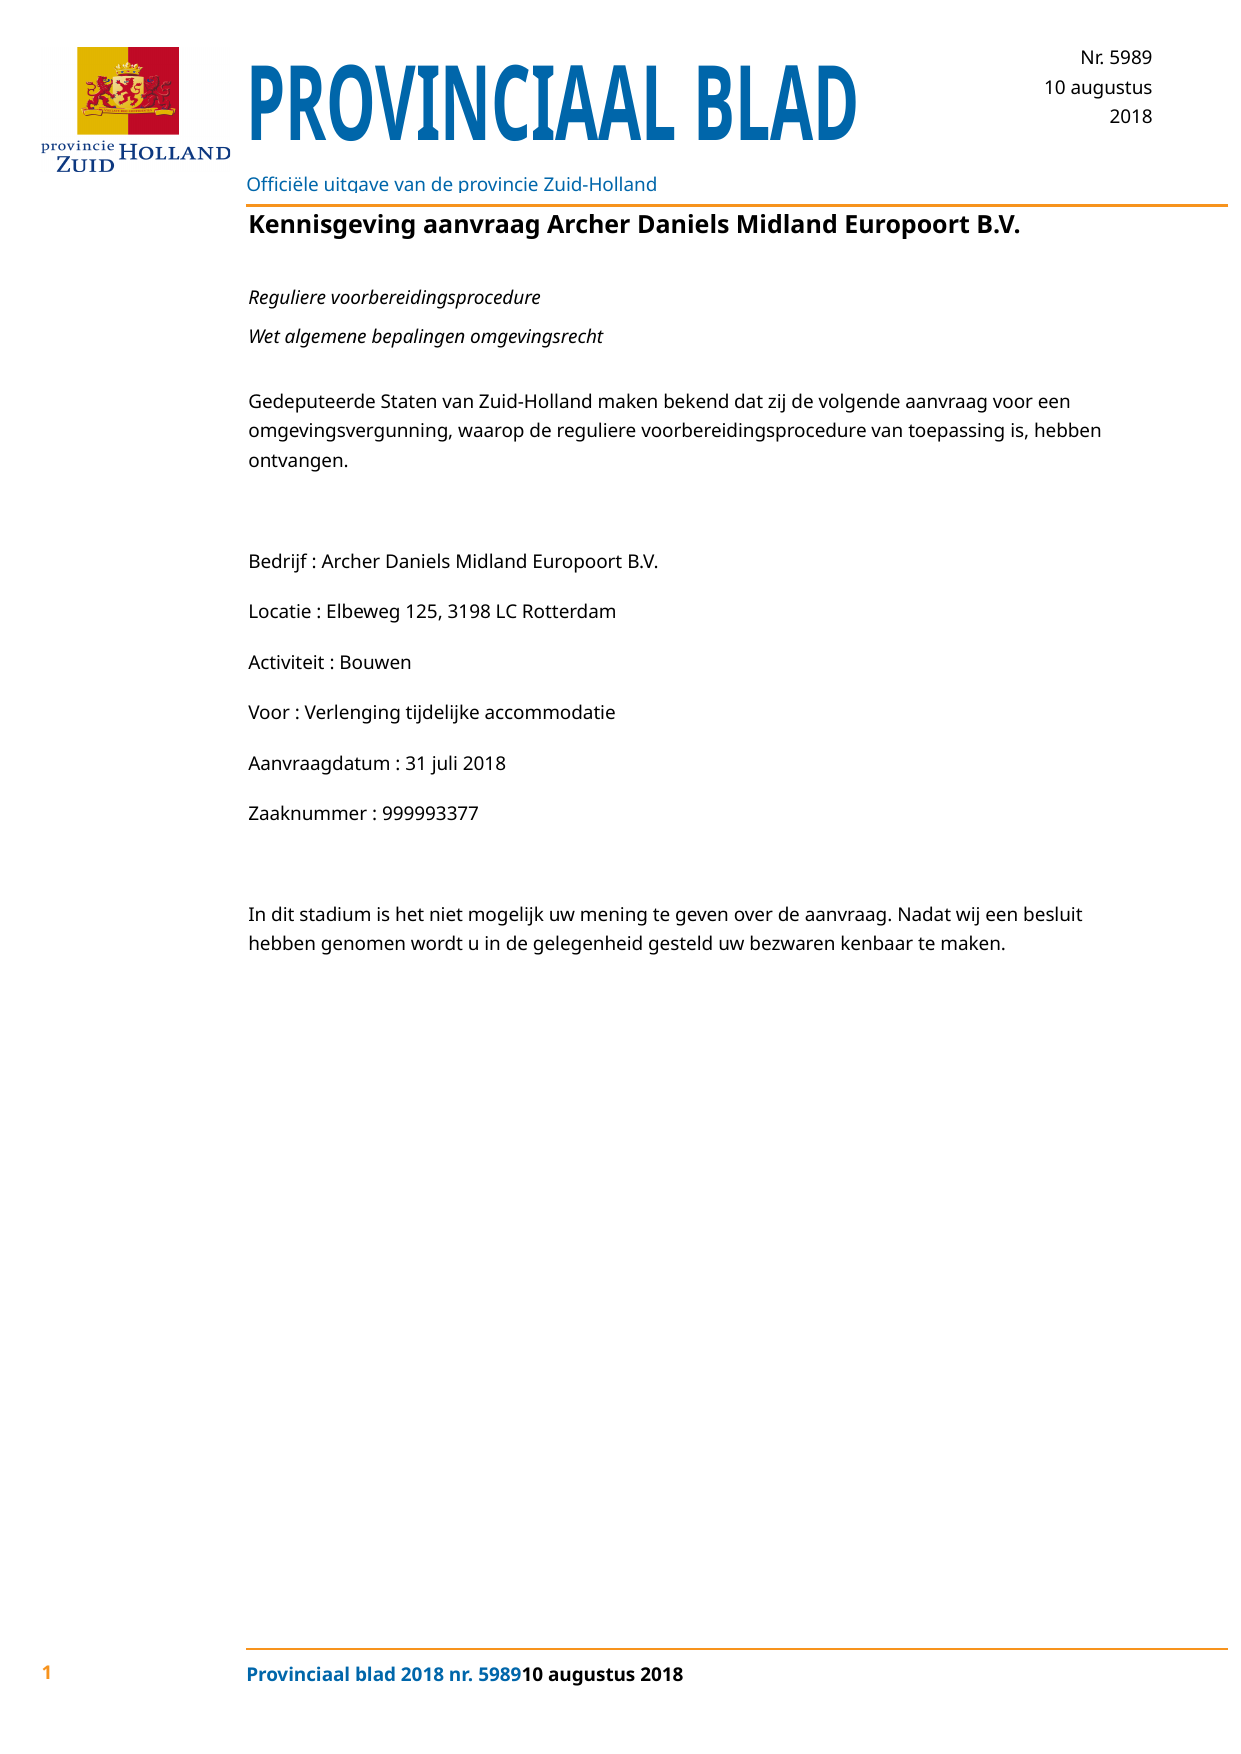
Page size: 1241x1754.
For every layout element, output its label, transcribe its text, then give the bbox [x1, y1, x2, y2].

text Voor : Verlenging tijdelijke accommodatie [248, 699, 1152, 725]
text Bedrijf : Archer Daniels Midland Europoort B.V. [248, 548, 1152, 574]
picture [41, 47, 231, 172]
text Zaaknummer : 999993377 [248, 800, 1152, 826]
text Gedeputeerde Staten van Zuid-Holland maken bekend dat zij de volgende aanvraag voor een omgevingsvergunning, waarop de reguliere voorbereidingsprocedure van toepassing is, hebben ontvangen. [248, 388, 1152, 473]
text In dit stadium is het niet mogelijk uw mening te geven over de aanvraag. Nadat wij een besluit hebben genomen wordt u in de gelegenheid gesteld uw bezwaren kenbaar te maken. [248, 901, 1152, 956]
text Wet algemene bepalingen omgevingsrecht [248, 323, 1152, 349]
text Locatie : Elbeweg 125, 3198 LC Rotterdam [248, 598, 1152, 624]
text Activiteit : Bouwen [248, 649, 1152, 675]
text Aanvraagdatum : 31 juli 2018 [248, 750, 1152, 776]
text Reguliere voorbereidingsprocedure [248, 284, 1152, 309]
text Kennisgeving aanvraag Archer Daniels Midland Europoort B.V. [248, 207, 1152, 241]
